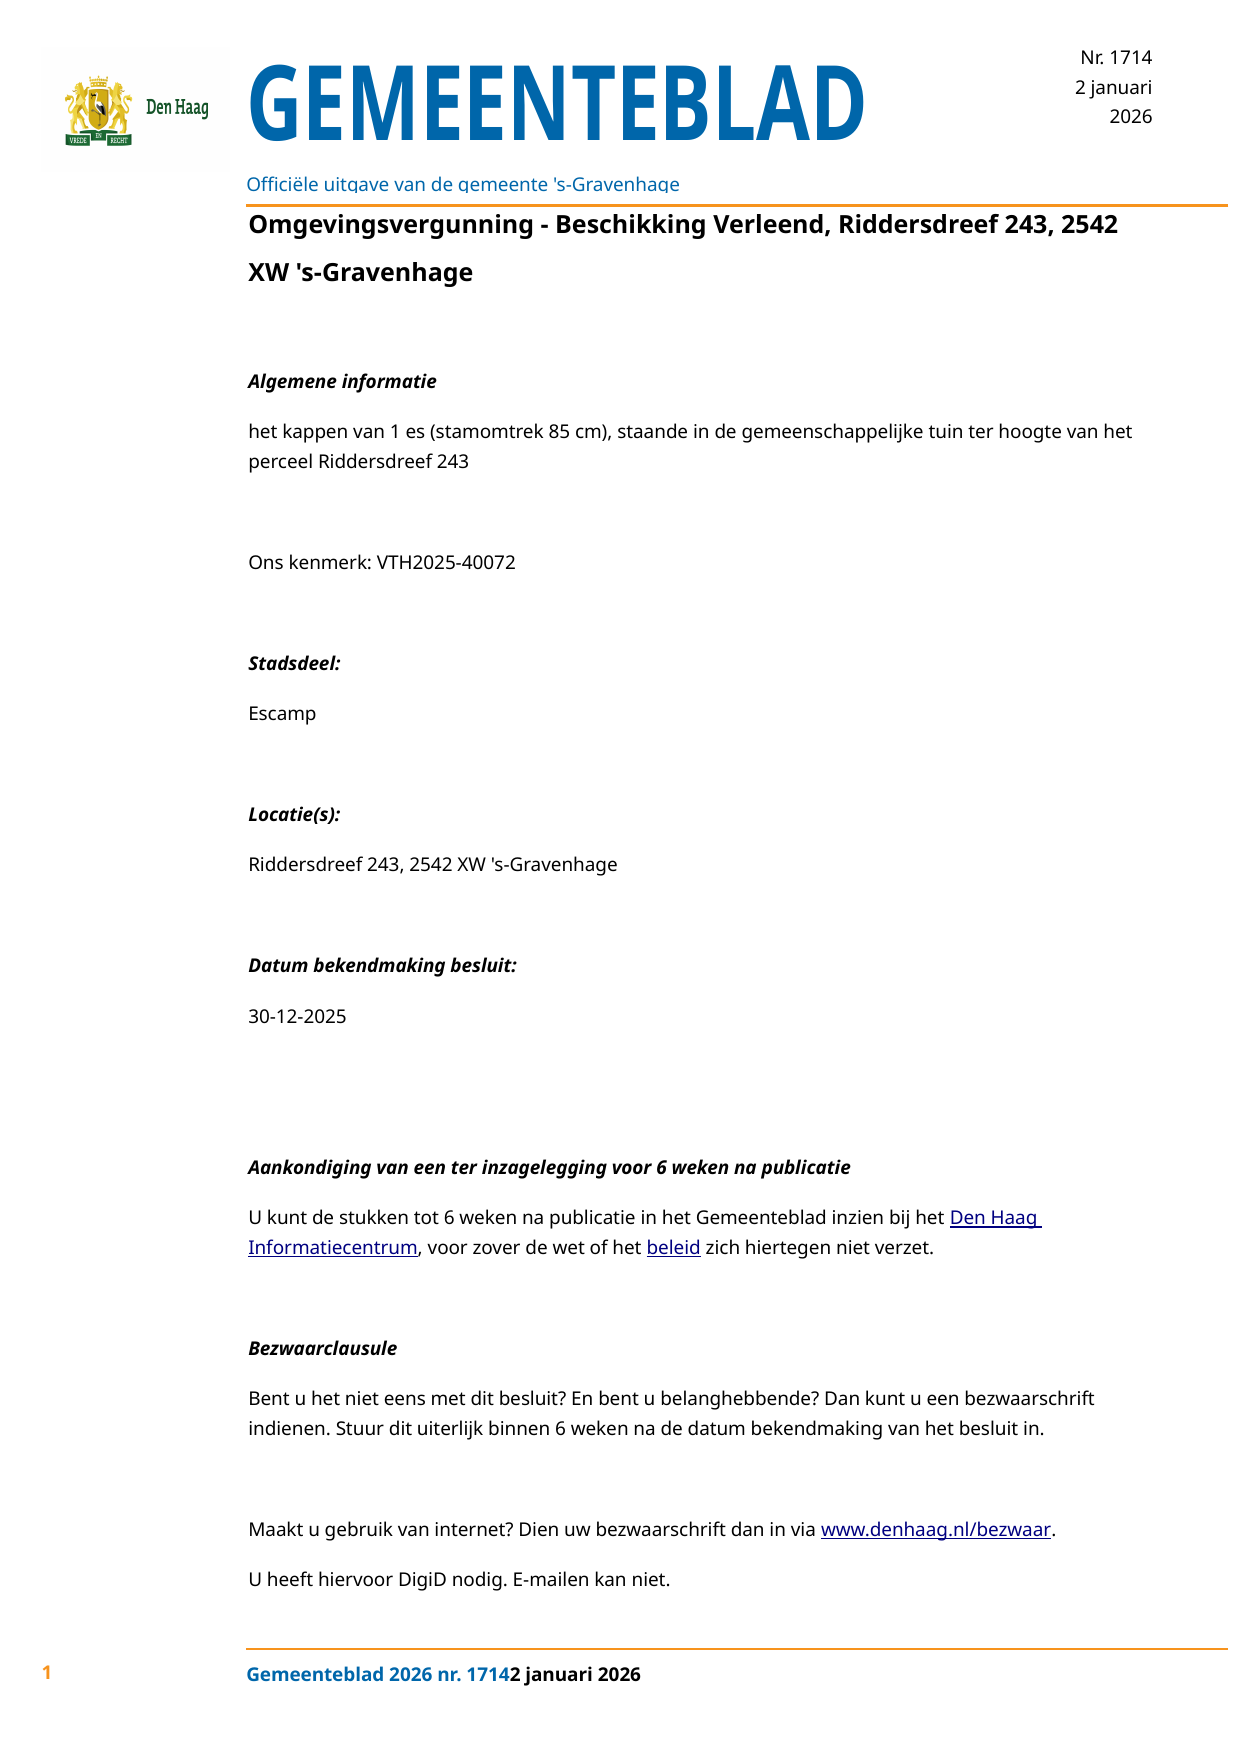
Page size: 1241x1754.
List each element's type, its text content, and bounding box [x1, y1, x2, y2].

text Aankondiging van een ter inzagelegging voor 6 weken na publicatie [248, 1154, 1152, 1180]
text Algemene informatie [248, 368, 1152, 394]
picture [41, 47, 231, 172]
text Datum bekendmaking besluit: [248, 952, 1152, 978]
text Bezwaarclausule [248, 1335, 1152, 1361]
text Maakt u gebruik van internet? Dien uw bezwaarschrift dan in via www.denhaag.nl/bezwaar. [248, 1516, 1152, 1542]
text het kappen van 1 es (stamomtrek 85 cm), staande in de gemeenschappelijke tuin ter hoogte van het perceel Riddersdreef 243 [248, 419, 1152, 474]
text Ons kenmerk: VTH2025-40072 [248, 549, 1152, 575]
text Stadsdeel: [248, 650, 1152, 676]
text U kunt de stukken tot 6 weken na publicatie in het Gemeenteblad inzien bij het Den Haag Informatiecentrum, voor zover de wet of het beleid zich hiertegen niet verzet. [248, 1204, 1152, 1260]
text U heeft hiervoor DigiD nodig. E-mailen kan niet. [248, 1566, 1152, 1592]
text Bent u het niet eens met dit besluit? En bent u belanghebbende? Dan kunt u een bezwaarschrift indienen. Stuur dit uiterlijk binnen 6 weken na de datum bekendmaking van het besluit in. [248, 1385, 1152, 1441]
text Riddersdreef 243, 2542 XW 's-Gravenhage [248, 852, 1152, 877]
text Locatie(s): [248, 801, 1152, 827]
text 30-12-2025 [248, 1003, 1152, 1029]
text Escamp [248, 700, 1152, 726]
text Omgevingsvergunning - Beschikking Verleend, Riddersdreef 243, 2542 XW 's-Gravenhage [248, 207, 1152, 288]
